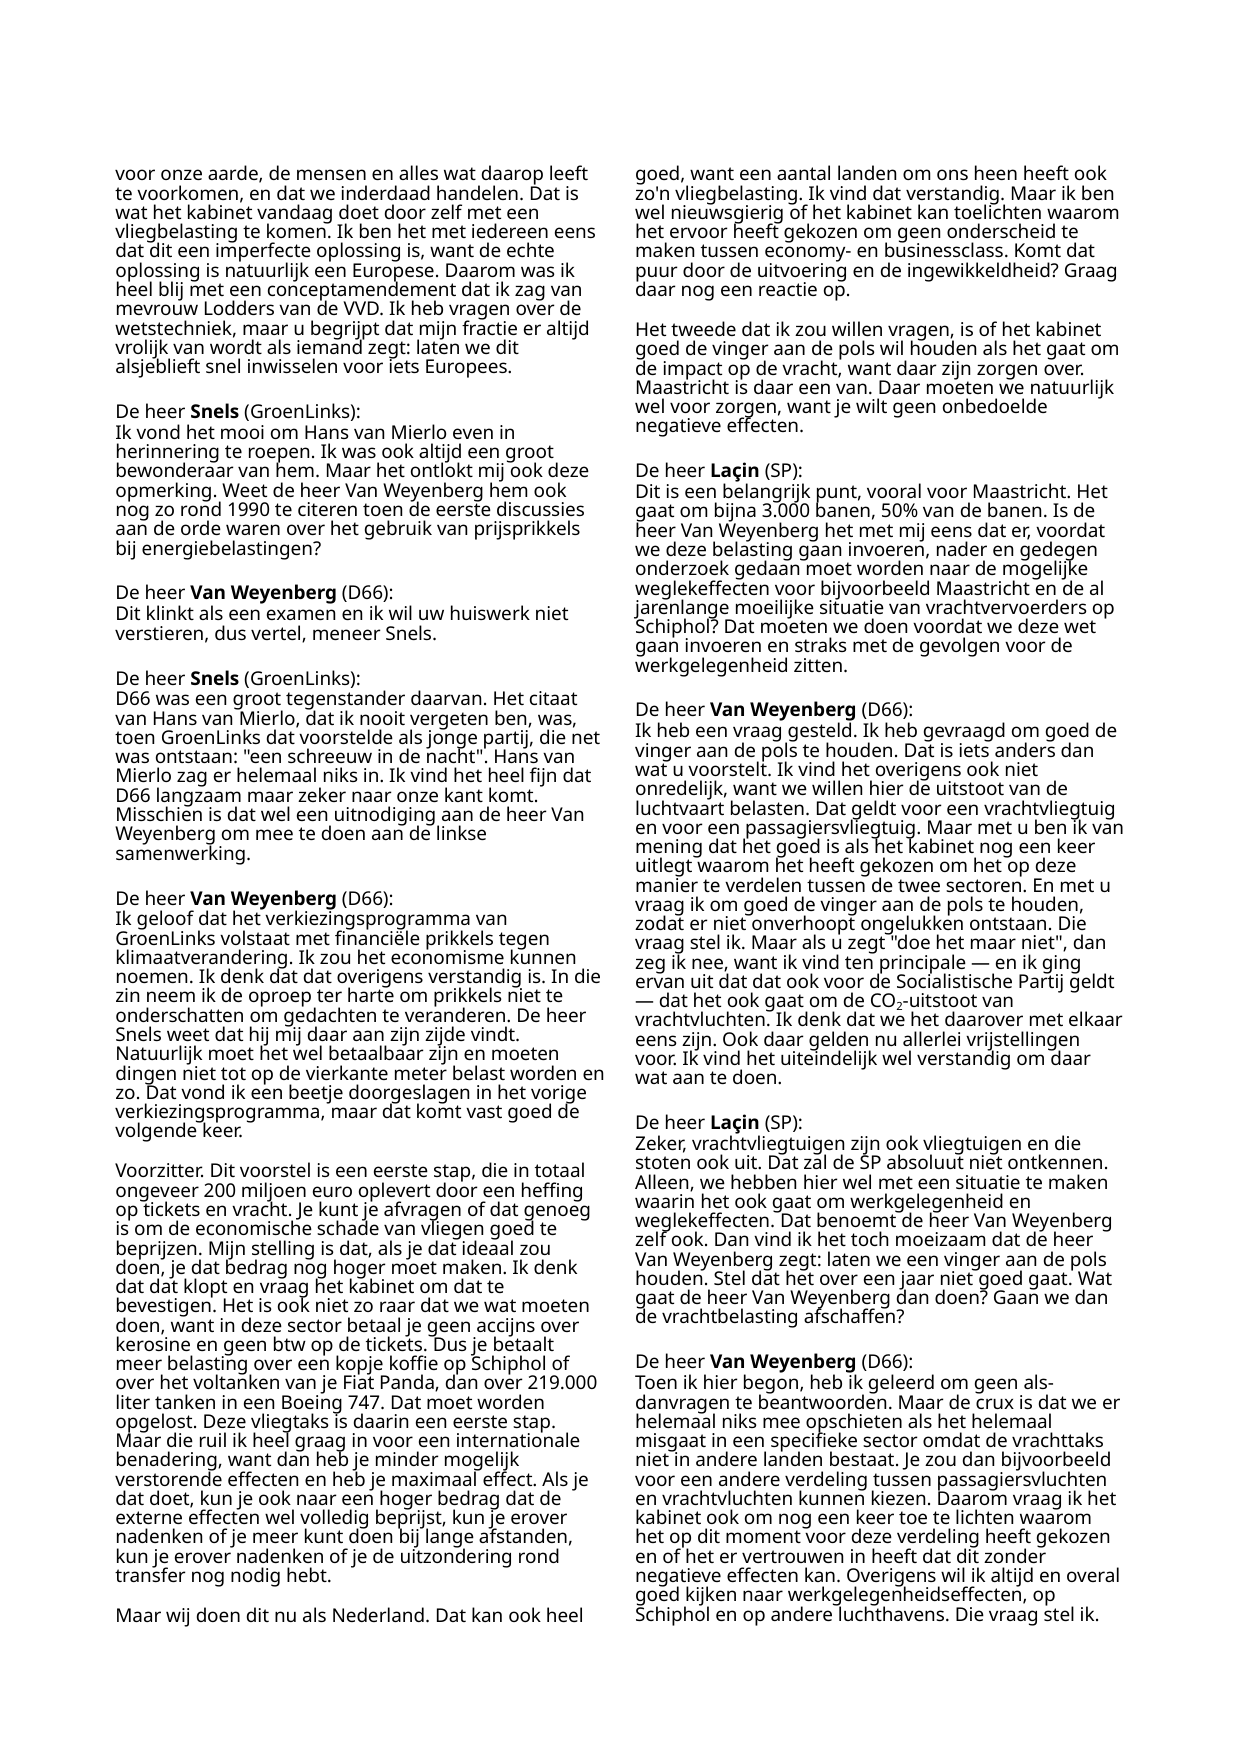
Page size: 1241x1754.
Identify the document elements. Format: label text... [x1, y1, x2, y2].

text voor onze aarde, de mensen en alles wat daarop leeft te voorkomen, en dat we inderdaad handelen. Dat is wat het kabinet vandaag doet door zelf met een vliegbelasting te komen. Ik ben het met iedereen eens dat dit een imperfecte oplossing is, want de echte oplossing is natuurlijk een Europese. Daarom was ik heel blij met een conceptamendement dat ik zag van mevrouw Lodders van de VVD. Ik heb vragen over de wetstechniek, maar u begrijpt dat mijn fractie er altijd vrolijk van wordt als iemand zegt: laten we dit alsjeblieft snel inwisselen voor iets Europees. [115, 165, 605, 377]
text De heer Van Weyenberg (D66): [635, 697, 1125, 722]
text Zeker, vrachtvliegtuigen zijn ook vliegtuigen en die stoten ook uit. Dat zal de SP absoluut niet ontkennen. Alleen, we hebben hier wel met een situatie te maken waarin het ook gaat om werkgelegenheid en weglekeffecten. Dat benoemt de heer Van Weyenberg zelf ook. Dan vind ik het toch moeizaam dat de heer Van Weyenberg zegt: laten we een vinger aan de pols houden. Stel dat het over een jaar niet goed gaat. Wat gaat de heer Van Weyenberg dan doen? Gaan we dan de vrachtbelasting afschaffen? [635, 1135, 1125, 1328]
text Ik heb een vraag gesteld. Ik heb gevraagd om goed de vinger aan de pols te houden. Dat is iets anders dan wat u voorstelt. Ik vind het overigens ook niet onredelijk, want we willen hier de uitstoot van de luchtvaart belasten. Dat geldt voor een vrachtvliegtuig en voor een passagiersvliegtuig. Maar met u ben ik van mening dat het goed is als het kabinet nog een keer uitlegt waarom het heeft gekozen om het op deze manier te verdelen tussen de twee sectoren. En met u vraag ik om goed de vinger aan de pols te houden, zodat er niet onverhoopt ongelukken ontstaan. Die vraag stel ik. Maar als u zegt "doe het maar niet", dan zeg ik nee, want ik vind ten principale — en ik ging ervan uit dat dat ook voor de Socialistische Partij geldt — dat het ook gaat om de CO2-uitstoot van vrachtvluchten. Ik denk dat we het daarover met elkaar eens zijn. Ook daar gelden nu allerlei vrijstellingen voor. Ik vind het uiteindelijk wel verstandig om daar wat aan te doen. [635, 722, 1125, 1088]
text De heer Van Weyenberg (D66): [635, 1349, 1125, 1374]
text Voorzitter. Dit voorstel is een eerste stap, die in totaal ongeveer 200 miljoen euro oplevert door een heffing op tickets en vracht. Je kunt je afvragen of dat genoeg is om de economische schade van vliegen goed te beprijzen. Mijn stelling is dat, als je dat ideaal zou doen, je dat bedrag nog hoger moet maken. Ik denk dat dat klopt en vraag het kabinet om dat te bevestigen. Het is ook niet zo raar dat we wat moeten doen, want in deze sector betaal je geen accijns over kerosine en geen btw op de tickets. Dus je betaalt meer belasting over een kopje koffie op Schiphol of over het voltanken van je Fiat Panda, dan over 219.000 liter tanken in een Boeing 747. Dat moet worden opgelost. Deze vliegtaks is daarin een eerste stap. Maar die ruil ik heel graag in voor een internationale benadering, want dan heb je minder mogelijk verstorende effecten en heb je maximaal effect. Als je dat doet, kun je ook naar een hoger bedrag dat de externe effecten wel volledig beprijst, kun je erover nadenken of je meer kunt doen bij lange afstanden, kun je erover nadenken of je de uitzondering rond transfer nog nodig hebt. [115, 1162, 605, 1586]
text De heer Van Weyenberg (D66): [115, 885, 605, 910]
text goed, want een aantal landen om ons heen heeft ook zo'n vliegbelasting. Ik vind dat verstandig. Maar ik ben wel nieuwsgierig of het kabinet kan toelichten waarom het ervoor heeft gekozen om geen onderscheid te maken tussen economy- en businessclass. Komt dat puur door de uitvoering en de ingewikkeldheid? Graag daar nog een reactie op. [635, 165, 1125, 300]
text Ik vond het mooi om Hans van Mierlo even in herinnering te roepen. Ik was ook altijd een groot bewonderaar van hem. Maar het ontlokt mij ook deze opmerking. Weet de heer Van Weyenberg hem ook nog zo rond 1990 te citeren toen de eerste discussies aan de orde waren over het gebruik van prijsprikkels bij energiebelastingen? [115, 424, 605, 559]
text Toen ik hier begon, heb ik geleerd om geen als-danvragen te beantwoorden. Maar de crux is dat we er helemaal niks mee opschieten als het helemaal misgaat in een specifieke sector omdat de vrachttaks niet in andere landen bestaat. Je zou dan bijvoorbeeld voor een andere verdeling tussen passagiersvluchten en vrachtvluchten kunnen kiezen. Daarom vraag ik het kabinet ook om nog een keer toe te lichten waarom het op dit moment voor deze verdeling heeft gekozen en of het er vertrouwen in heeft dat dit zonder negatieve effecten kan. Overigens wil ik altijd en overal goed kijken naar werkgelegenheidseffecten, op Schiphol en op andere luchthavens. Die vraag stel ik. [635, 1374, 1125, 1625]
text De heer Van Weyenberg (D66): [115, 579, 605, 605]
text De heer Snels (GroenLinks): [115, 665, 605, 690]
text Het tweede dat ik zou willen vragen, is of het kabinet goed de vinger aan de pols wil houden als het gaat om de impact op de vracht, want daar zijn zorgen over. Maastricht is daar een van. Daar moeten we natuurlijk wel voor zorgen, want je wilt geen onbedoelde negatieve effecten. [635, 321, 1125, 437]
text Maar wij doen dit nu als Nederland. Dat kan ook heel [115, 1607, 605, 1626]
text Dit klinkt als een examen en ik wil uw huiswerk niet verstieren, dus vertel, meneer Snels. [115, 605, 605, 644]
text Dit is een belangrijk punt, vooral voor Maastricht. Het gaat om bijna 3.000 banen, 50% van de banen. Is de heer Van Weyenberg het met mij eens dat er, voordat we deze belasting gaan invoeren, nader en gedegen onderzoek gedaan moet worden naar de mogelijke weglekeffecten voor bijvoorbeeld Maastricht en de al jarenlange moeilijke situatie van vrachtvervoerders op Schiphol? Dat moeten we doen voordat we deze wet gaan invoeren en straks met de gevolgen voor de werkgelegenheid zitten. [635, 483, 1125, 676]
text De heer Laçin (SP): [635, 457, 1125, 483]
text Ik geloof dat het verkiezingsprogramma van GroenLinks volstaat met financiële prikkels tegen klimaatverandering. Ik zou het economisme kunnen noemen. Ik denk dat dat overigens verstandig is. In die zin neem ik de oproep ter harte om prikkels niet te onderschatten om gedachten te veranderen. De heer Snels weet dat hij mij daar aan zijn zijde vindt. Natuurlijk moet het wel betaalbaar zijn en moeten dingen niet tot op de vierkante meter belast worden en zo. Dat vond ik een beetje doorgeslagen in het vorige verkiezingsprogramma, maar dat komt vast goed de volgende keer. [115, 910, 605, 1142]
text De heer Snels (GroenLinks): [115, 398, 605, 424]
text De heer Laçin (SP): [635, 1109, 1125, 1135]
text D66 was een groot tegenstander daarvan. Het citaat van Hans van Mierlo, dat ik nooit vergeten ben, was, toen GroenLinks dat voorstelde als jonge partij, die net was ontstaan: "een schreeuw in de nacht". Hans van Mierlo zag er helemaal niks in. Ik vind het heel fijn dat D66 langzaam maar zeker naar onze kant komt. Misschien is dat wel een uitnodiging aan de heer Van Weyenberg om mee te doen aan de linkse samenwerking. [115, 690, 605, 864]
